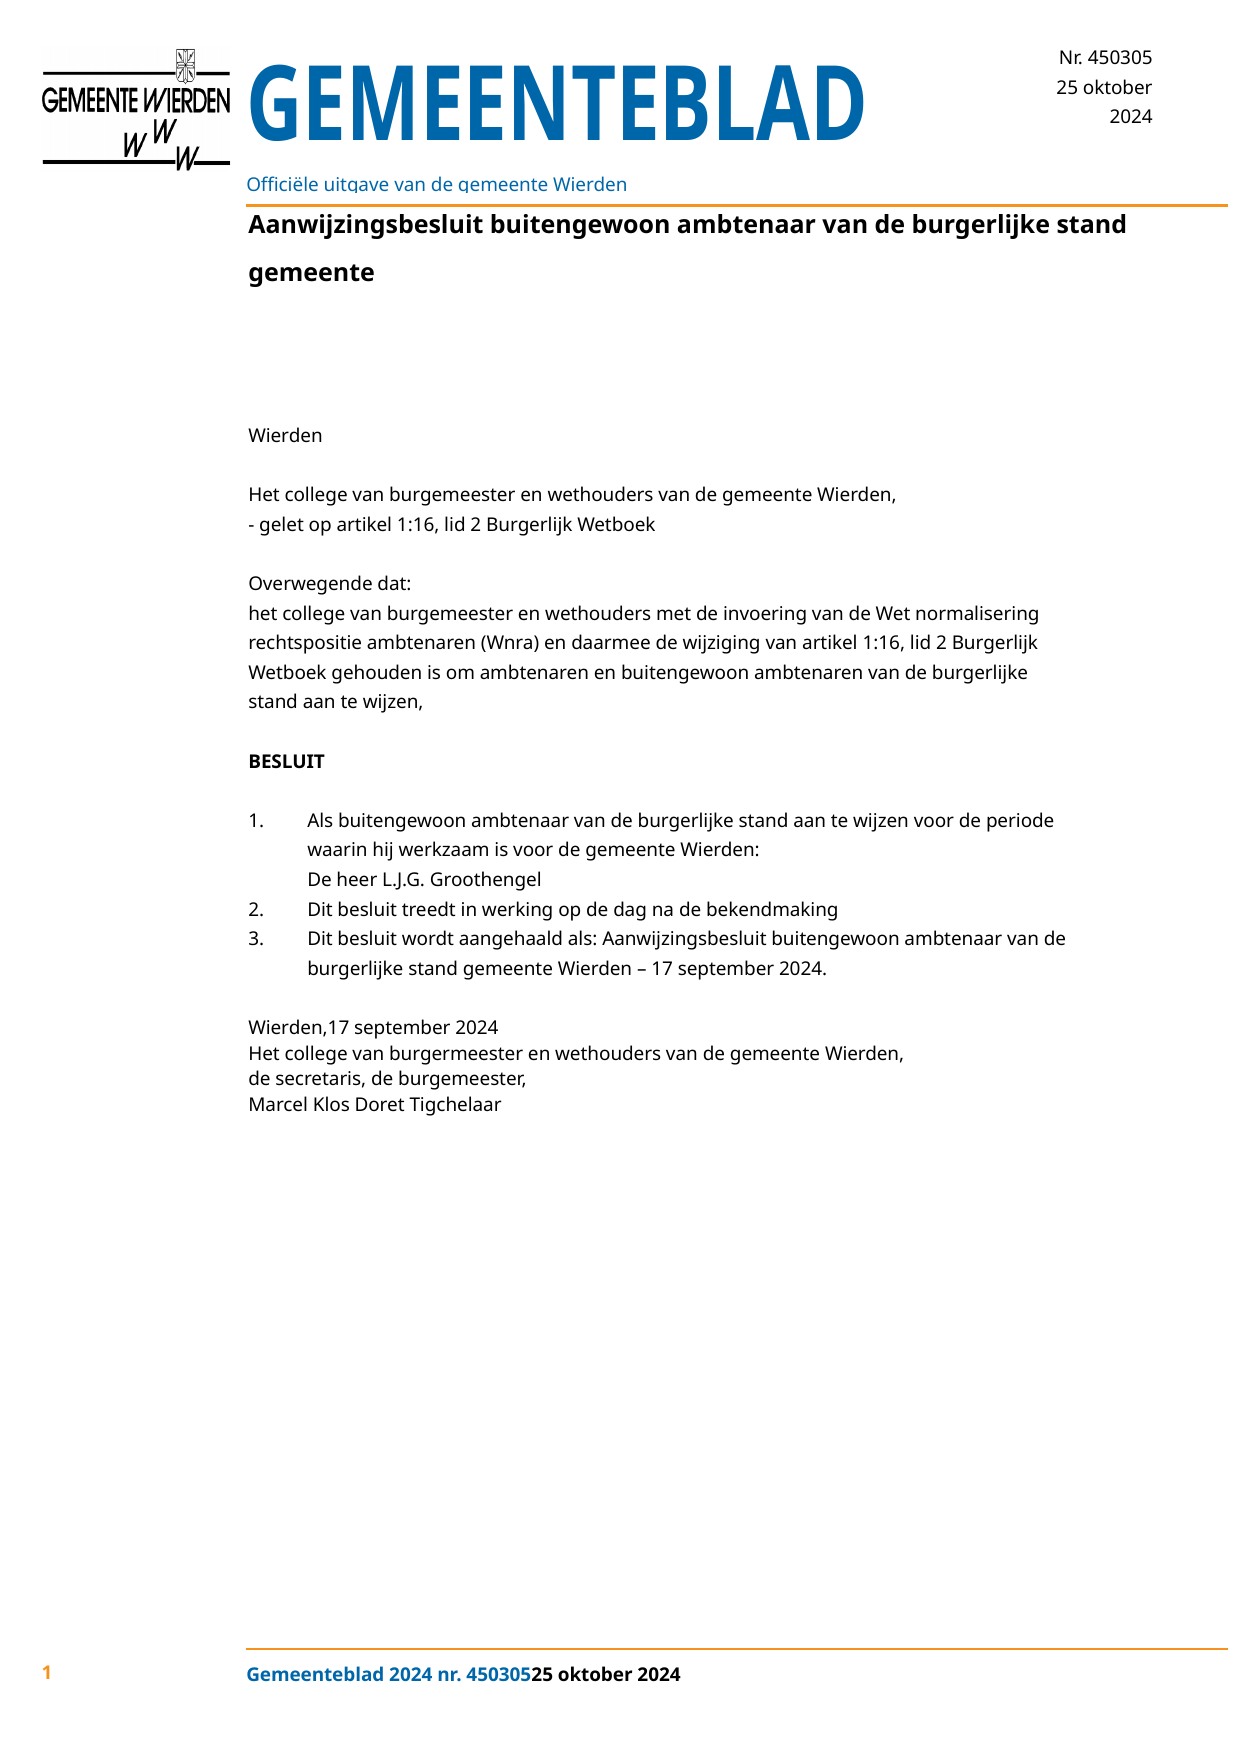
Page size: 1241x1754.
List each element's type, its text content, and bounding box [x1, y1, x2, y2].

text Wierden [248, 422, 1152, 448]
list De heer L.J.G. Groothengel [248, 866, 1152, 892]
picture [41, 47, 231, 172]
text rechtspositie ambtenaren (Wnra) en daarmee de wijziging van artikel 1:16, lid 2 Burgerlijk [248, 629, 1152, 655]
list burgerlijke stand gemeente Wierden – 17 september 2024. [248, 955, 1152, 981]
text Aanwijzingsbesluit buitengewoon ambtenaar van de burgerlijke stand gemeente [248, 207, 1152, 288]
text Het college van burgemeester en wethouders van de gemeente Wierden, [248, 482, 1152, 507]
text stand aan te wijzen, [248, 689, 1152, 714]
text Wierden,17 september 2024 [248, 1014, 1152, 1040]
text Wetboek gehouden is om ambtenaren en buitengewoon ambtenaren van de burgerlijke [248, 659, 1152, 685]
list Als buitengewoon ambtenaar van de burgerlijke stand aan te wijzen voor de periode [248, 807, 1152, 833]
text Het college van burgermeester en wethouders van de gemeente Wierden, [248, 1040, 1152, 1066]
list waarin hij werkzaam is voor de gemeente Wierden: [248, 837, 1152, 862]
text Marcel Klos Doret Tigchelaar [248, 1091, 1152, 1117]
text - gelet op artikel 1:16, lid 2 Burgerlijk Wetboek [248, 511, 1152, 537]
text Overwegende dat: [248, 570, 1152, 596]
text het college van burgemeester en wethouders met de invoering van de Wet normalisering [248, 600, 1152, 626]
list Dit besluit wordt aangehaald als: Aanwijzingsbesluit buitengewoon ambtenaar van de [248, 925, 1152, 951]
list Dit besluit treedt in werking op de dag na de bekendmaking [248, 896, 1152, 922]
text de secretaris, de burgemeester, [248, 1066, 1152, 1091]
text BESLUIT [248, 748, 1152, 774]
